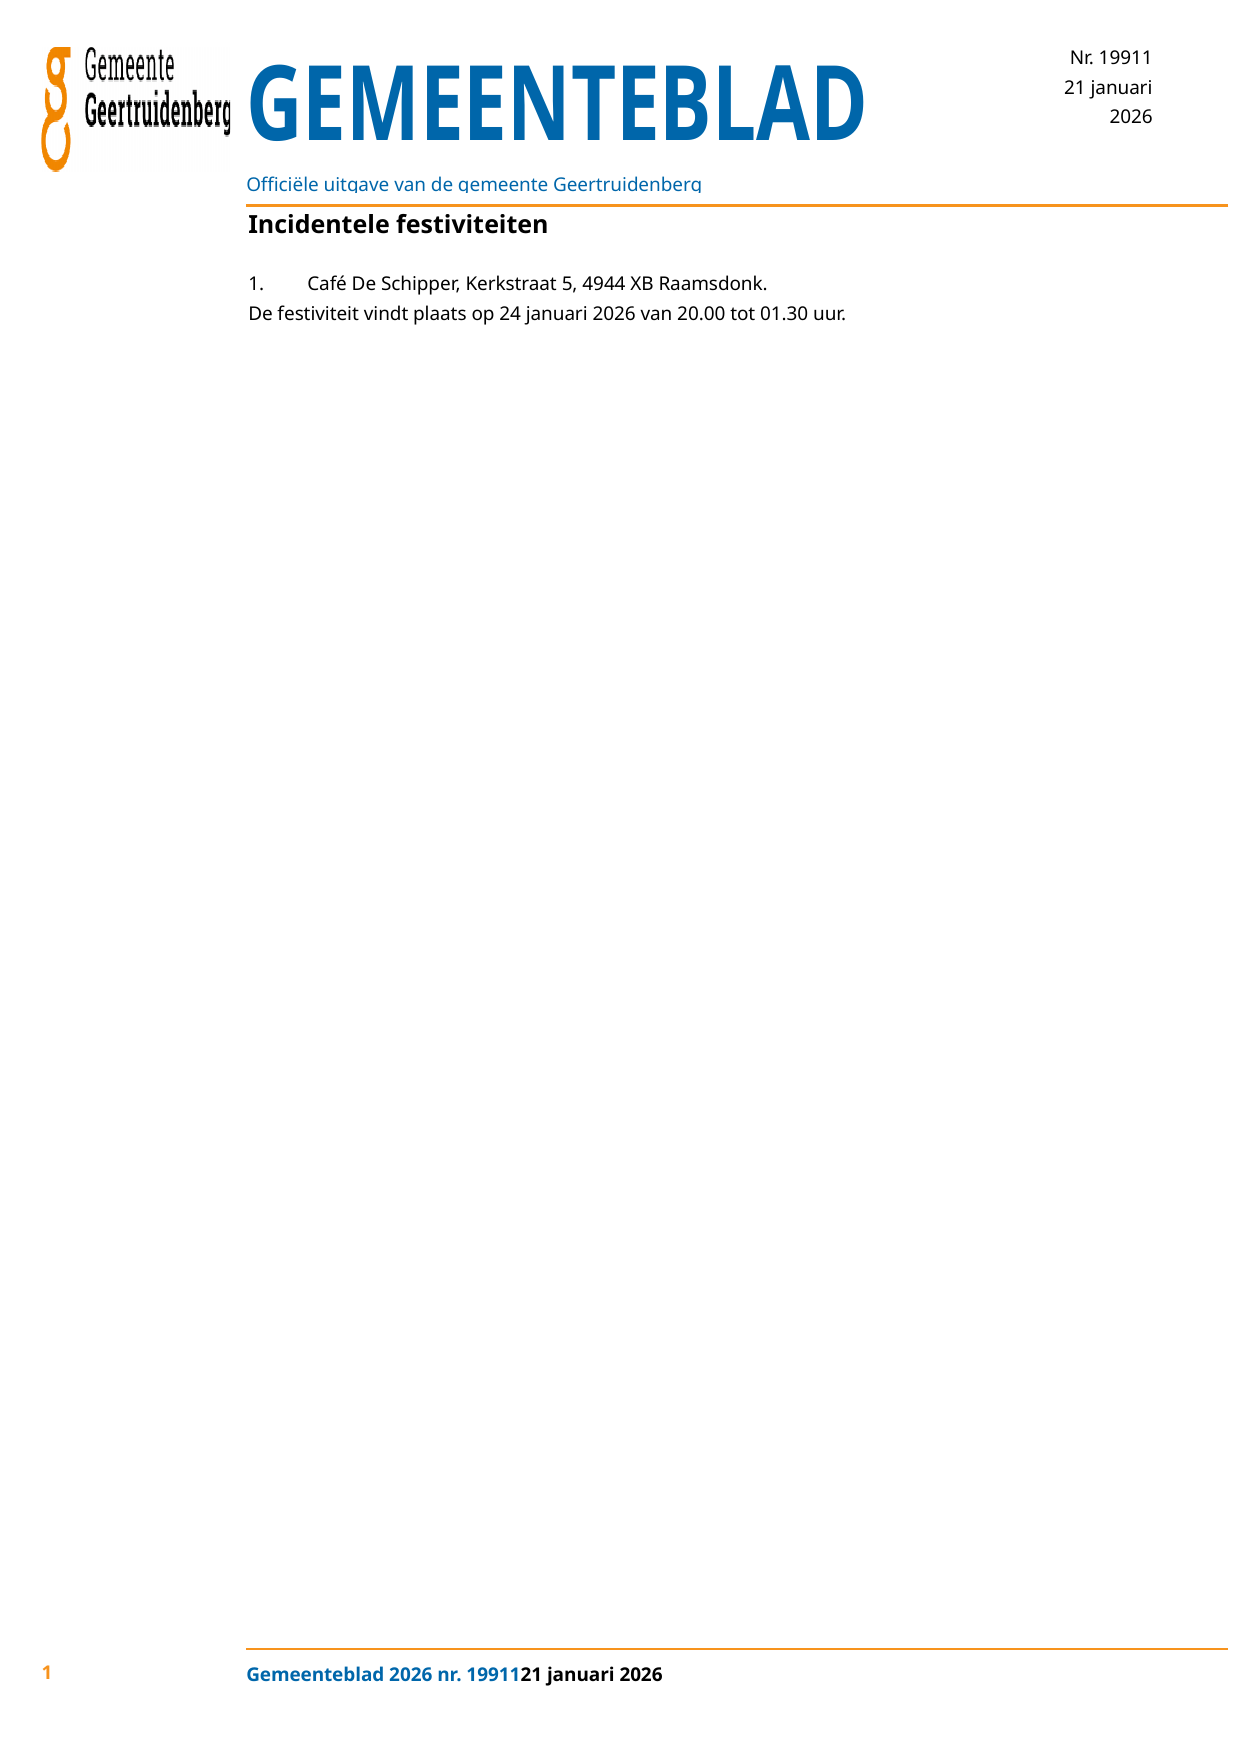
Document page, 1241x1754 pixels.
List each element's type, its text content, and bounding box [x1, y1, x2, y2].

picture [41, 47, 231, 172]
text De festiviteit vindt plaats op 24 januari 2026 van 20.00 tot 01.30 uur. [248, 300, 1152, 326]
text Incidentele festiviteiten [248, 207, 1152, 241]
list Café De Schipper, Kerkstraat 5, 4944 XB Raamsdonk. [248, 270, 1152, 296]
